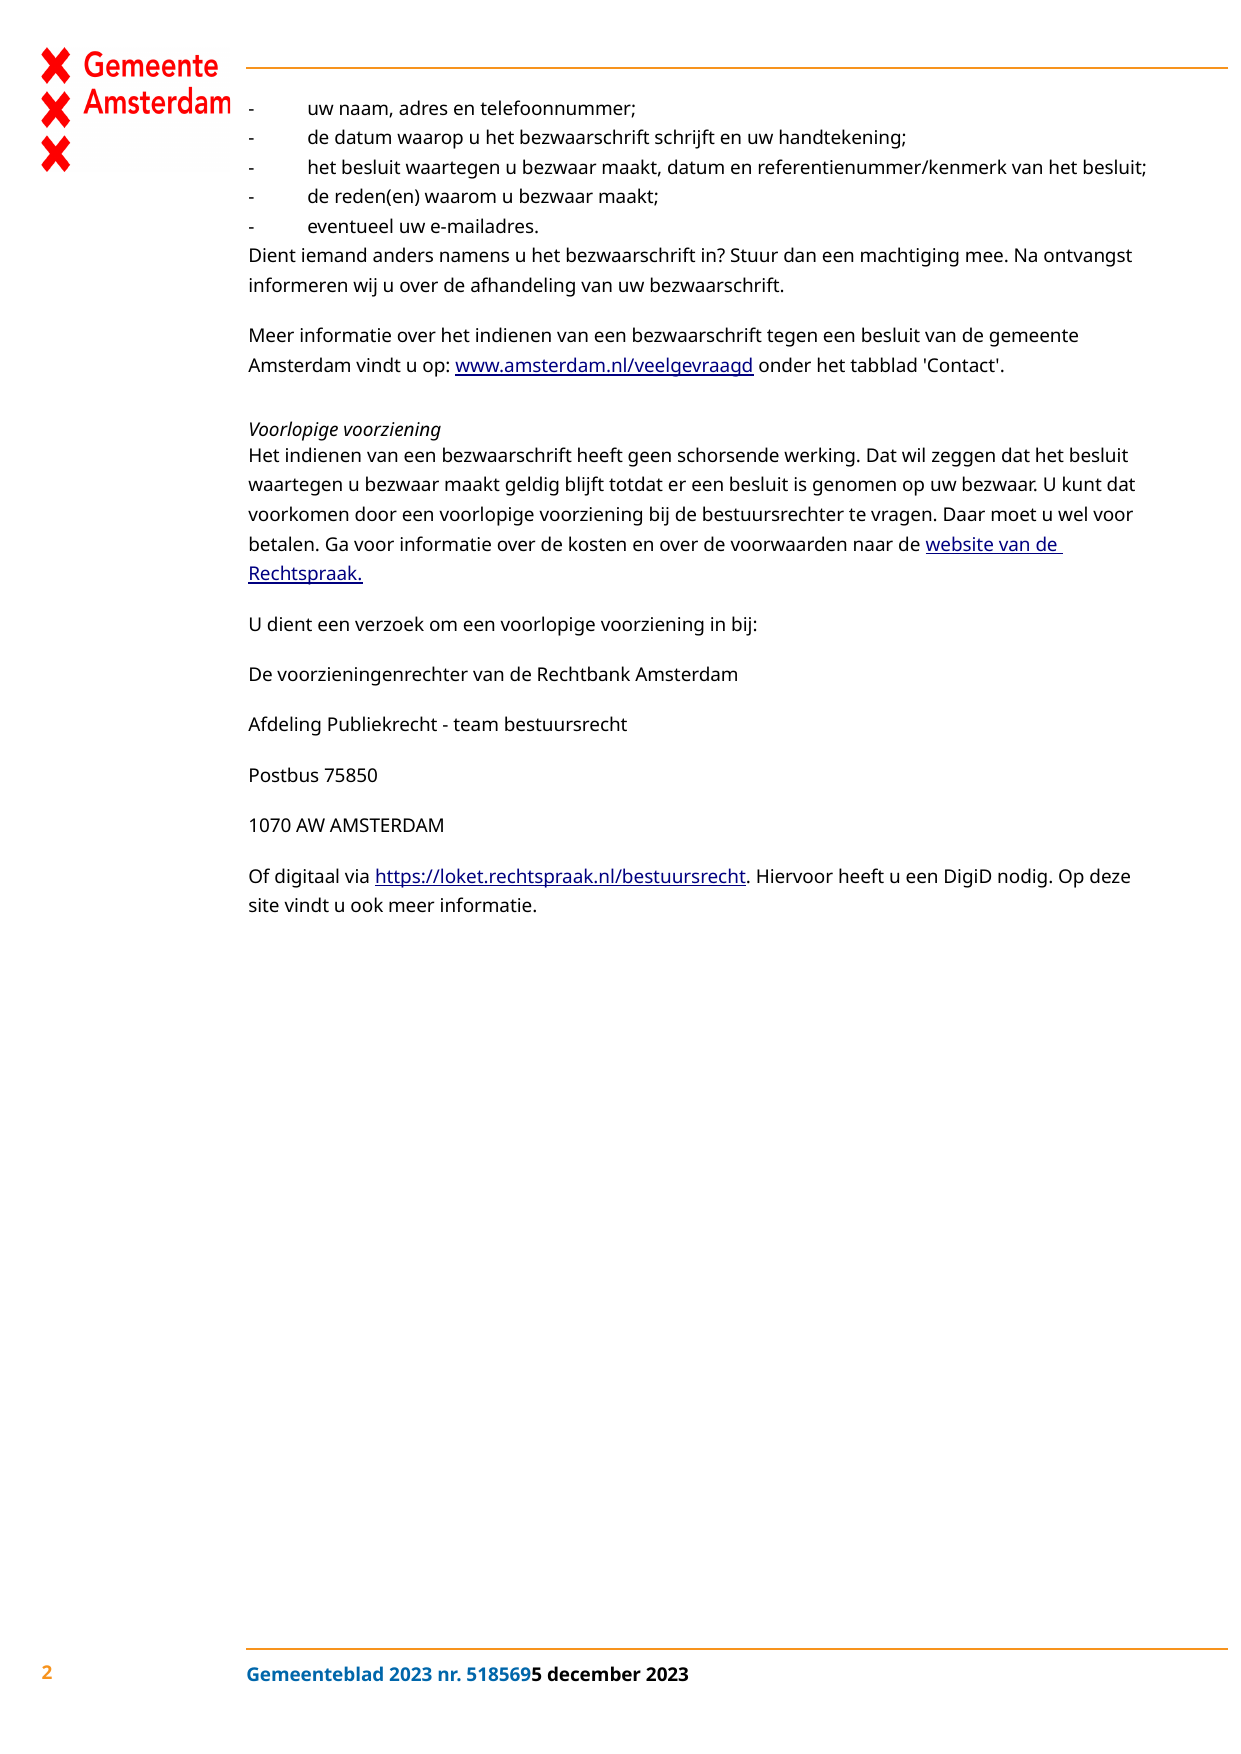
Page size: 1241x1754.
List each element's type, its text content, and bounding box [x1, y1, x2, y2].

text De voorzieningenrechter van de Rechtbank Amsterdam [248, 661, 1152, 687]
text Of digitaal via https://loket.rechtspraak.nl/bestuursrecht. Hiervoor heeft u een DigiD nodig. Op deze site vindt u ook meer informatie. [248, 863, 1152, 918]
list de datum waarop u het bezwaarschrift schrijft en uw handtekening; [248, 124, 1152, 150]
list uw naam, adres en telefoonnummer; [248, 95, 1152, 121]
text Dient iemand anders namens u het bezwaarschrift in? Stuur dan een machtiging mee. Na ontvangst informeren wij u over de afhandeling van uw bezwaarschrift. [248, 243, 1152, 298]
text Afdeling Publiekrecht - team bestuursrecht [248, 712, 1152, 737]
text Meer informatie over het indienen van een bezwaarschrift tegen een besluit van de gemeente Amsterdam vindt u op: www.amsterdam.nl/veelgevraagd onder het tabblad 'Contact'. [248, 323, 1152, 378]
list eventueel uw e-mailadres. [248, 213, 1152, 239]
list het besluit waartegen u bezwaar maakt, datum en referentienummer/kenmerk van het besluit; [248, 154, 1152, 180]
list de reden(en) waarom u bezwaar maakt; [248, 183, 1152, 209]
text 1070 AW AMSTERDAM [248, 812, 1152, 838]
text Voorlopige voorziening [248, 416, 1152, 442]
text Postbus 75850 [248, 762, 1152, 788]
text U dient een verzoek om een voorlopige voorziening in bij: [248, 611, 1152, 636]
picture [41, 47, 231, 172]
text Het indienen van een bezwaarschrift heeft geen schorsende werking. Dat wil zeggen dat het besluit waartegen u bezwaar maakt geldig blijft totdat er een besluit is genomen op uw bezwaar. U kunt dat voorkomen door een voorlopige voorziening bij de bestuursrechter te vragen. Daar moet u wel voor betalen. Ga voor informatie over de kosten en over de voorwaarden naar de website van de Rechtspraak. [248, 442, 1152, 586]
